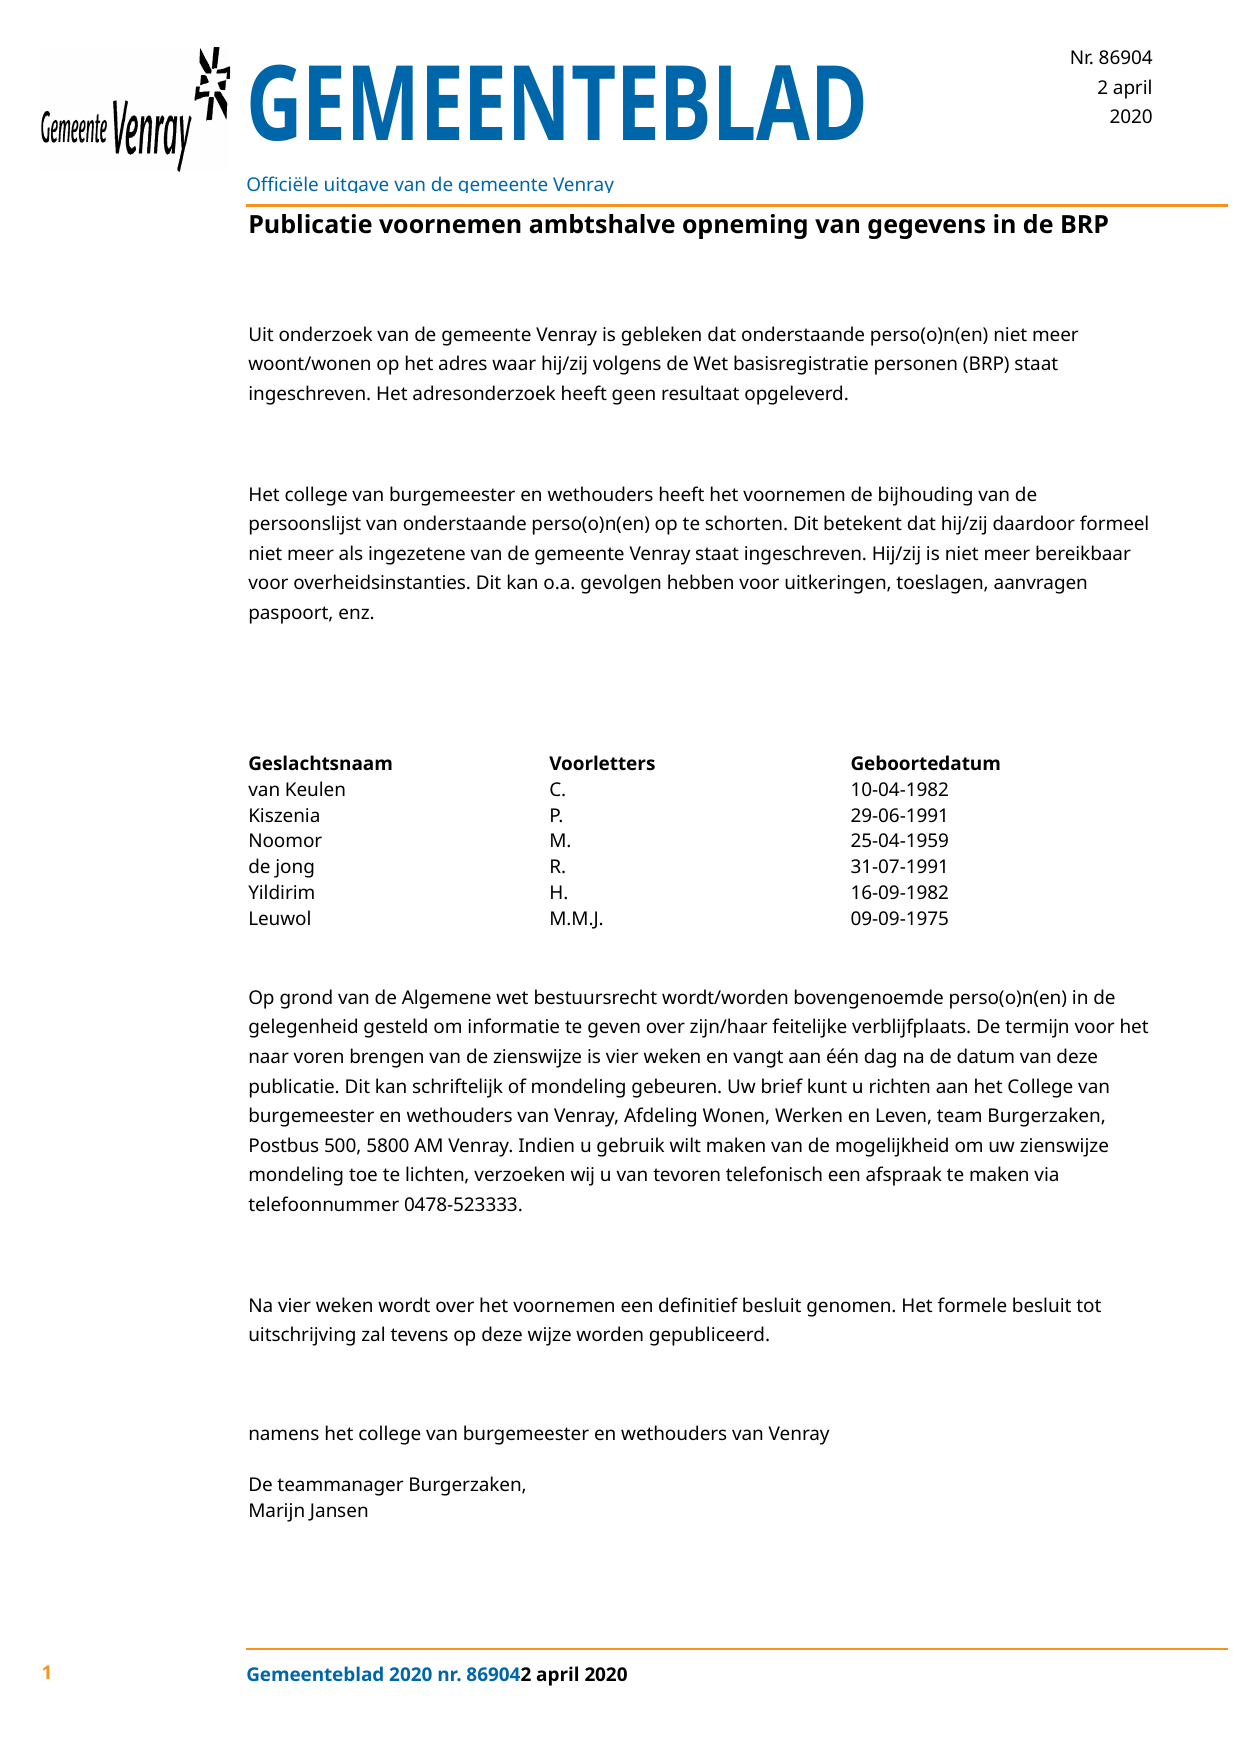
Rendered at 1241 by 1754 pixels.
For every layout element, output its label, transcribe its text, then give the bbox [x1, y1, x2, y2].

text Na vier weken wordt over het voornemen een definitief besluit genomen. Het formele besluit tot uitschrijving zal tevens op deze wijze worden gepubliceerd. [248, 1292, 1152, 1347]
text Het college van burgemeester en wethouders heeft het voornemen de bijhouding van de persoonslijst van onderstaande perso(o)n(en) op te schorten. Dit betekent dat hij/zij daardoor formeel niet meer als ingezetene van de gemeente Venray staat ingeschreven. Hij/zij is niet meer bereikbaar voor overheidsinstanties. Dit kan o.a. gevolgen hebben voor uitkeringen, toeslagen, aanvragen paspoort, enz. [248, 481, 1152, 625]
table_cell 10-04-1982 [850, 776, 1152, 802]
table_cell 16-09-1982 [850, 879, 1152, 905]
table_cell 31-07-1991 [850, 853, 1152, 879]
table_cell 09-09-1975 [850, 905, 1152, 931]
table_cell C. [549, 776, 850, 802]
table_cell P. [549, 802, 850, 828]
table_cell van Keulen [248, 776, 549, 802]
text namens het college van burgemeester en wethouders van Venray [248, 1420, 1152, 1446]
table_cell R. [549, 853, 850, 879]
text Op grond van de Algemene wet bestuursrecht wordt/worden bovengenoemde perso(o)n(en) in de gelegenheid gesteld om informatie te geven over zijn/haar feitelijke verblijfplaats. De termijn voor het naar voren brengen van de zienswijze is vier weken en vangt aan één dag na de datum van deze publicatie. Dit kan schriftelijk of mondeling gebeuren. Uw brief kunt u richten aan het College van burgemeester en wethouders van Venray, Afdeling Wonen, Werken en Leven, team Burgerzaken, Postbus 500, 5800 AM Venray. Indien u gebruik wilt maken van de mogelijkheid om uw zienswijze mondeling toe te lichten, verzoeken wij u van tevoren telefonisch een afspraak te maken via telefoonnummer 0478-523333. [248, 984, 1152, 1217]
table_cell M.M.J. [549, 905, 850, 931]
table_cell 29-06-1991 [850, 802, 1152, 828]
table_cell de jong [248, 853, 549, 879]
table_cell Noomor [248, 828, 549, 853]
text Marijn Jansen [248, 1497, 1152, 1523]
text De teammanager Burgerzaken, [248, 1471, 1152, 1497]
table_cell Kiszenia [248, 802, 549, 828]
table_cell Yildirim [248, 879, 549, 905]
table_cell Leuwol [248, 905, 549, 931]
table_header Geboortedatum [850, 750, 1152, 776]
table_header Geslachtsnaam [248, 750, 549, 776]
table_cell H. [549, 879, 850, 905]
table_cell M. [549, 828, 850, 853]
table_header Voorletters [549, 750, 850, 776]
text Uit onderzoek van de gemeente Venray is gebleken dat onderstaande perso(o)n(en) niet meer woont/wonen op het adres waar hij/zij volgens de Wet basisregistratie personen (BRP) staat ingeschreven. Het adresonderzoek heeft geen resultaat opgeleverd. [248, 321, 1152, 406]
picture [41, 47, 231, 172]
table_cell 25-04-1959 [850, 828, 1152, 853]
text Publicatie voornemen ambtshalve opneming van gegevens in de BRP [248, 207, 1152, 241]
